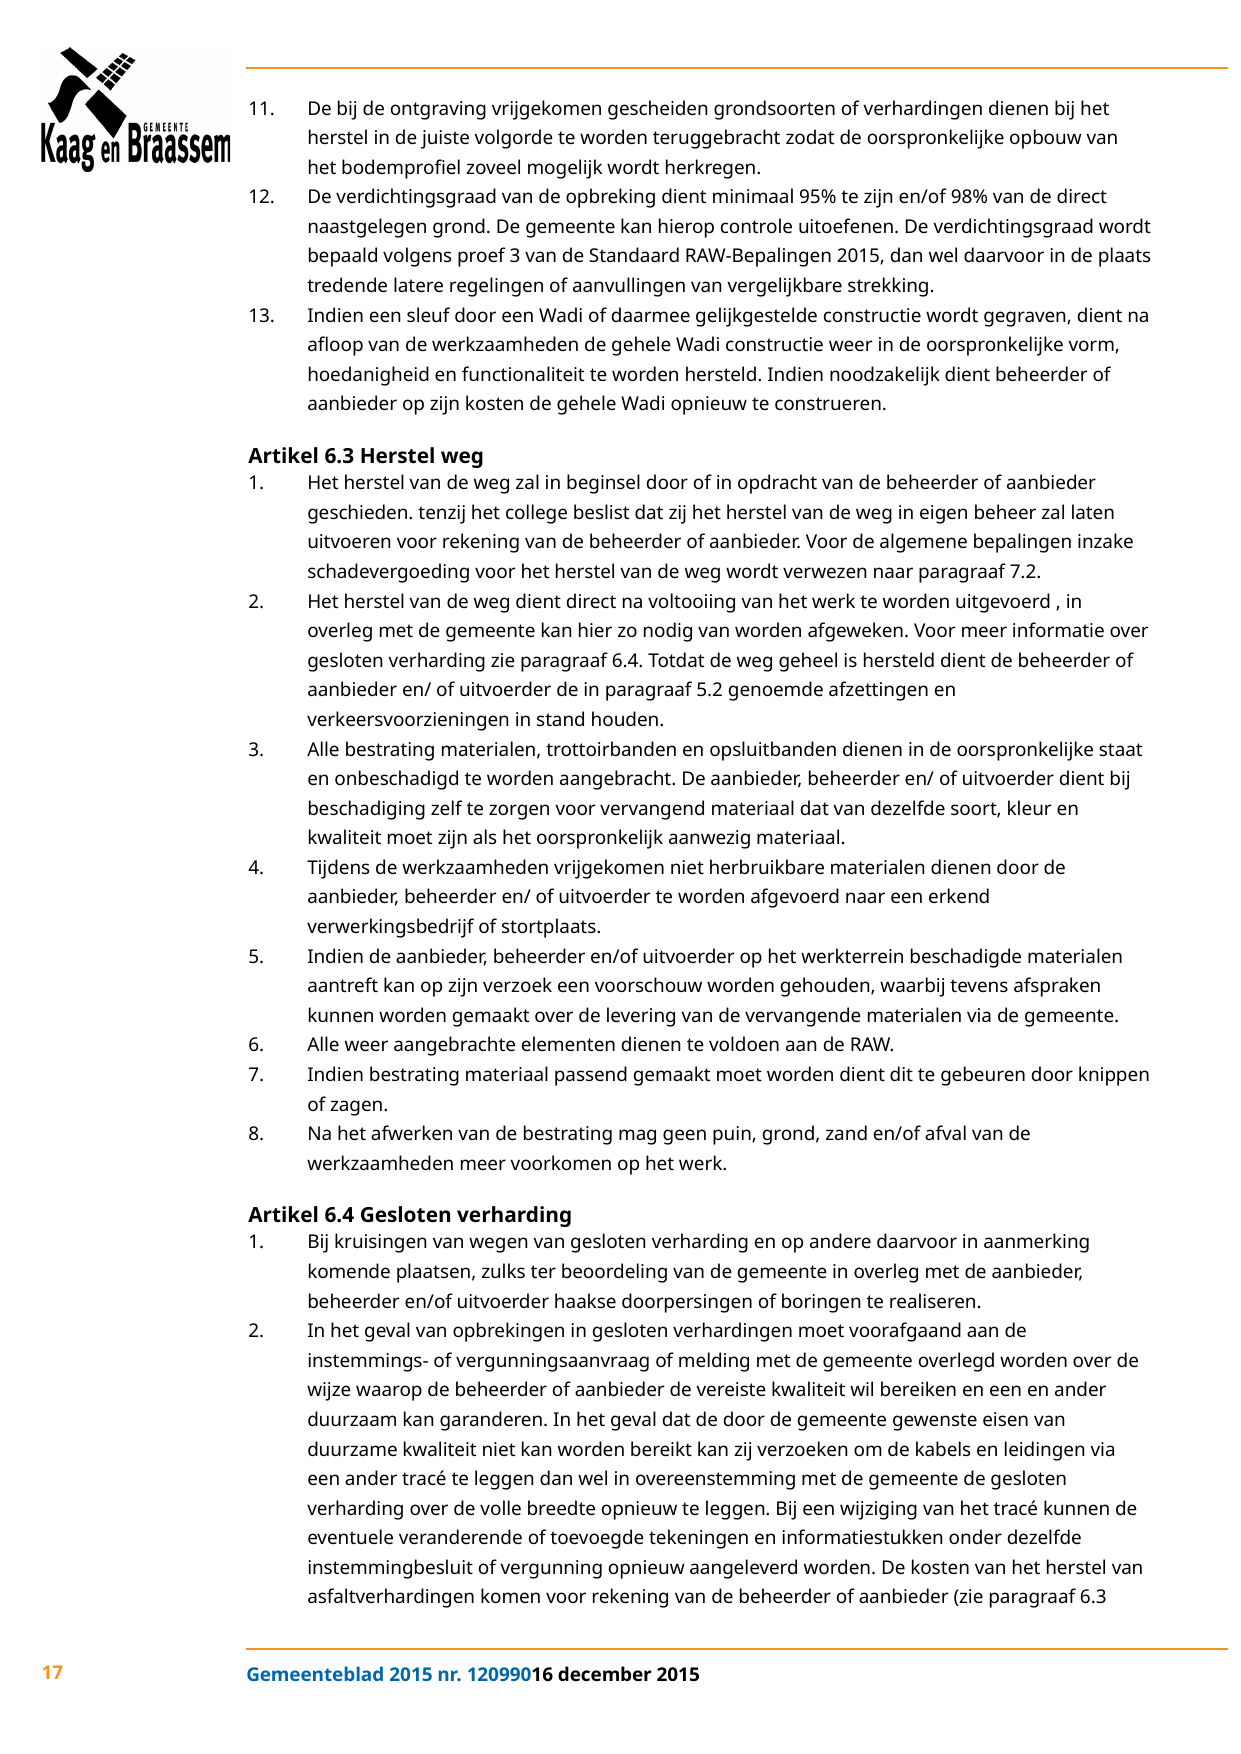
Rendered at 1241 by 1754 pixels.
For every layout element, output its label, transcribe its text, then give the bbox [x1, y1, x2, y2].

list Na het afwerken van de bestrating mag geen puin, grond, zand en/of afval van de werkzaamheden meer voorkomen op het werk. [248, 1120, 1152, 1176]
list Indien de aanbieder, beheerder en/of uitvoerder op het werkterrein beschadigde materialen aantreft kan op zijn verzoek een voorschouw worden gehouden, waarbij tevens afspraken kunnen worden gemaakt over de levering van de vervangende materialen via de gemeente. [248, 943, 1152, 1028]
list Bij kruisingen van wegen van gesloten verharding en op andere daarvoor in aanmerking komende plaatsen, zulks ter beoordeling van de gemeente in overleg met de aanbieder, beheerder en/of uitvoerder haakse doorpersingen of boringen te realiseren. [248, 1229, 1152, 1314]
list De verdichtingsgraad van de opbreking dient minimaal 95% te zijn en/of 98% van de direct naastgelegen grond. De gemeente kan hierop controle uitoefenen. De verdichtingsgraad wordt bepaald volgens proef 3 van de Standaard RAW-Bepalingen 2015, dan wel daarvoor in de plaats tredende latere regelingen of aanvullingen van vergelijkbare strekking. [248, 183, 1152, 298]
text Artikel 6.3 Herstel weg [248, 441, 1152, 469]
list In het geval van opbrekingen in gesloten verhardingen moet voorafgaand aan de instemmings- of vergunningsaanvraag of melding met de gemeente overlegd worden over de wijze waarop de beheerder of aanbieder de vereiste kwaliteit wil bereiken en een en ander duurzaam kan garanderen. In het geval dat de door de gemeente gewenste eisen van duurzame kwaliteit niet kan worden bereikt kan zij verzoeken om de kabels en leidingen via een ander tracé te leggen dan wel in overeenstemming met de gemeente de gesloten verharding over de volle breedte opnieuw te leggen. Bij een wijziging van het tracé kunnen de eventuele veranderende of toevoegde tekeningen en informatiestukken onder dezelfde instemmingbesluit of vergunning opnieuw aangeleverd worden. De kosten van het herstel van asfaltverhardingen komen voor rekening van de beheerder of aanbieder (zie paragraaf 6.3 [248, 1317, 1152, 1609]
list De bij de ontgraving vrijgekomen gescheiden grondsoorten of verhardingen dienen bij het herstel in de juiste volgorde te worden teruggebracht zodat de oorspronkelijke opbouw van het bodemprofiel zoveel mogelijk wordt herkregen. [248, 95, 1152, 180]
list Het herstel van de weg dient direct na voltooiing van het werk te worden uitgevoerd , in overleg met de gemeente kan hier zo nodig van worden afgeweken. Voor meer informatie over gesloten verharding zie paragraaf 6.4. Totdat de weg geheel is hersteld dient de beheerder of aanbieder en/ of uitvoerder de in paragraaf 5.2 genoemde afzettingen en verkeersvoorzieningen in stand houden. [248, 588, 1152, 732]
list Het herstel van de weg zal in beginsel door of in opdracht van de beheerder of aanbieder geschieden. tenzij het college beslist dat zij het herstel van de weg in eigen beheer zal laten uitvoeren voor rekening van de beheerder of aanbieder. Voor de algemene bepalingen inzake schadevergoeding voor het herstel van de weg wordt verwezen naar paragraaf 7.2. [248, 469, 1152, 584]
list Tijdens de werkzaamheden vrijgekomen niet herbruikbare materialen dienen door de aanbieder, beheerder en/ of uitvoerder te worden afgevoerd naar een erkend verwerkingsbedrijf of stortplaats. [248, 854, 1152, 939]
picture [41, 47, 231, 172]
text Artikel 6.4 Gesloten verharding [248, 1200, 1152, 1229]
list Indien een sleuf door een Wadi of daarmee gelijkgestelde constructie wordt gegraven, dient na afloop van de werkzaamheden de gehele Wadi constructie weer in de oorspronkelijke vorm, hoedanigheid en functionaliteit te worden hersteld. Indien noodzakelijk dient beheerder of aanbieder op zijn kosten de gehele Wadi opnieuw te construeren. [248, 302, 1152, 416]
list Indien bestrating materiaal passend gemaakt moet worden dient dit te gebeuren door knippen of zagen. [248, 1061, 1152, 1116]
list Alle weer aangebrachte elementen dienen te voldoen aan de RAW. [248, 1032, 1152, 1057]
list Alle bestrating materialen, trottoirbanden en opsluitbanden dienen in de oorspronkelijke staat en onbeschadigd te worden aangebracht. De aanbieder, beheerder en/ of uitvoerder dient bij beschadiging zelf te zorgen voor vervangend materiaal dat van dezelfde soort, kleur en kwaliteit moet zijn als het oorspronkelijk aanwezig materiaal. [248, 736, 1152, 850]
